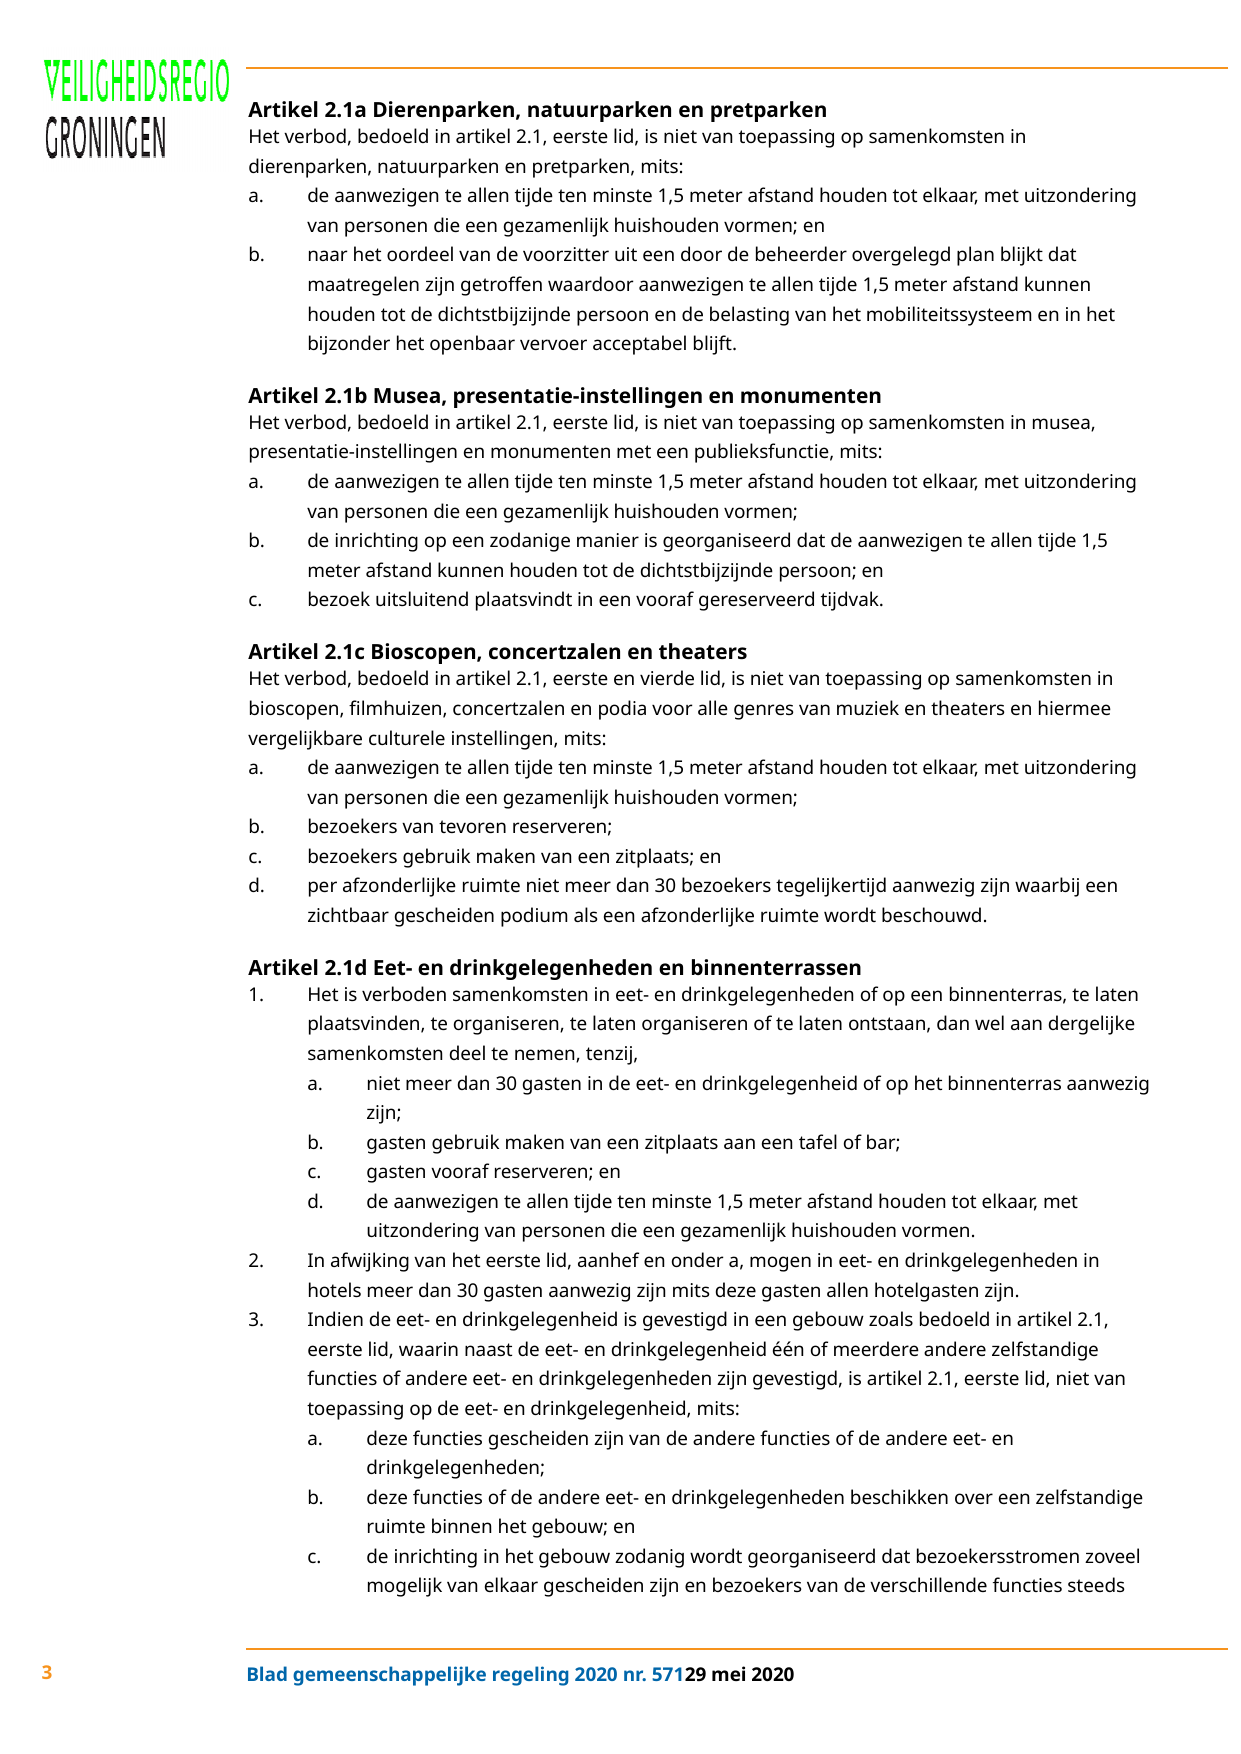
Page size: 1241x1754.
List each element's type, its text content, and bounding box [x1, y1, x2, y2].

text Artikel 2.1a Dierenparken, natuurparken en pretparken [248, 95, 1152, 123]
text Het verbod, bedoeld in artikel 2.1, eerste lid, is niet van toepassing op samenkomsten in musea, presentatie-instellingen en monumenten met een publieksfunctie, mits: [248, 409, 1152, 464]
list gasten vooraf reserveren; en [307, 1158, 1152, 1184]
list niet meer dan 30 gasten in de eet- en drinkgelegenheid of op het binnenterras aanwezig zijn; [307, 1070, 1152, 1125]
list Het is verboden samenkomsten in eet- en drinkgelegenheden of op een binnenterras, te laten plaatsvinden, te organiseren, te laten organiseren of te laten ontstaan, dan wel aan dergelijke samenkomsten deel te nemen, tenzij, [248, 981, 1152, 1066]
text Het verbod, bedoeld in artikel 2.1, eerste lid, is niet van toepassing op samenkomsten in dierenparken, natuurparken en pretparken, mits: [248, 123, 1152, 178]
list per afzonderlijke ruimte niet meer dan 30 bezoekers tegelijkertijd aanwezig zijn waarbij een zichtbaar gescheiden podium als een afzonderlijke ruimte wordt beschouwd. [248, 873, 1152, 928]
text Artikel 2.1c Bioscopen, concertzalen en theaters [248, 637, 1152, 666]
picture [41, 47, 231, 172]
list de aanwezigen te allen tijde ten minste 1,5 meter afstand houden tot elkaar, met uitzondering van personen die een gezamenlijk huishouden vormen; [248, 468, 1152, 524]
text Artikel 2.1d Eet- en drinkgelegenheden en binnenterrassen [248, 953, 1152, 981]
list de aanwezigen te allen tijde ten minste 1,5 meter afstand houden tot elkaar, met uitzondering van personen die een gezamenlijk huishouden vormen; en [248, 182, 1152, 238]
list deze functies of de andere eet- en drinkgelegenheden beschikken over een zelfstandige ruimte binnen het gebouw; en [307, 1484, 1152, 1539]
list In afwijking van het eerste lid, aanhef en onder a, mogen in eet- en drinkgelegenheden in hotels meer dan 30 gasten aanwezig zijn mits deze gasten allen hotelgasten zijn. [248, 1247, 1152, 1303]
list de aanwezigen te allen tijde ten minste 1,5 meter afstand houden tot elkaar, met uitzondering van personen die een gezamenlijk huishouden vormen; [248, 754, 1152, 809]
list de aanwezigen te allen tijde ten minste 1,5 meter afstand houden tot elkaar, met uitzondering van personen die een gezamenlijk huishouden vormen. [307, 1188, 1152, 1243]
list Indien de eet- en drinkgelegenheid is gevestigd in een gebouw zoals bedoeld in artikel 2.1, eerste lid, waarin naast de eet- en drinkgelegenheid één of meerdere andere zelfstandige functies of andere eet- en drinkgelegenheden zijn gevestigd, is artikel 2.1, eerste lid, niet van toepassing op de eet- en drinkgelegenheid, mits: [248, 1306, 1152, 1421]
list bezoek uitsluitend plaatsvindt in een vooraf gereserveerd tijdvak. [248, 587, 1152, 612]
list deze functies gescheiden zijn van de andere functies of de andere eet- en drinkgelegenheden; [307, 1425, 1152, 1480]
list bezoekers gebruik maken van een zitplaats; en [248, 843, 1152, 869]
text Artikel 2.1b Musea, presentatie-instellingen en monumenten [248, 381, 1152, 409]
list de inrichting in het gebouw zodanig wordt georganiseerd dat bezoekersstromen zoveel mogelijk van elkaar gescheiden zijn en bezoekers van de verschillende functies steeds [307, 1543, 1152, 1598]
text Het verbod, bedoeld in artikel 2.1, eerste en vierde lid, is niet van toepassing op samenkomsten in bioscopen, filmhuizen, concertzalen en podia voor alle genres van muziek en theaters en hiermee vergelijkbare culturele instellingen, mits: [248, 666, 1152, 750]
list naar het oordeel van de voorzitter uit een door de beheerder overgelegd plan blijkt dat maatregelen zijn getroffen waardoor aanwezigen te allen tijde 1,5 meter afstand kunnen houden tot de dichtstbijzijnde persoon en de belasting van het mobiliteitssysteem en in het bijzonder het openbaar vervoer acceptabel blijft. [248, 242, 1152, 356]
list gasten gebruik maken van een zitplaats aan een tafel of bar; [307, 1129, 1152, 1155]
list de inrichting op een zodanige manier is georganiseerd dat de aanwezigen te allen tijde 1,5 meter afstand kunnen houden tot de dichtstbijzijnde persoon; en [248, 527, 1152, 583]
list bezoekers van tevoren reserveren; [248, 813, 1152, 839]
